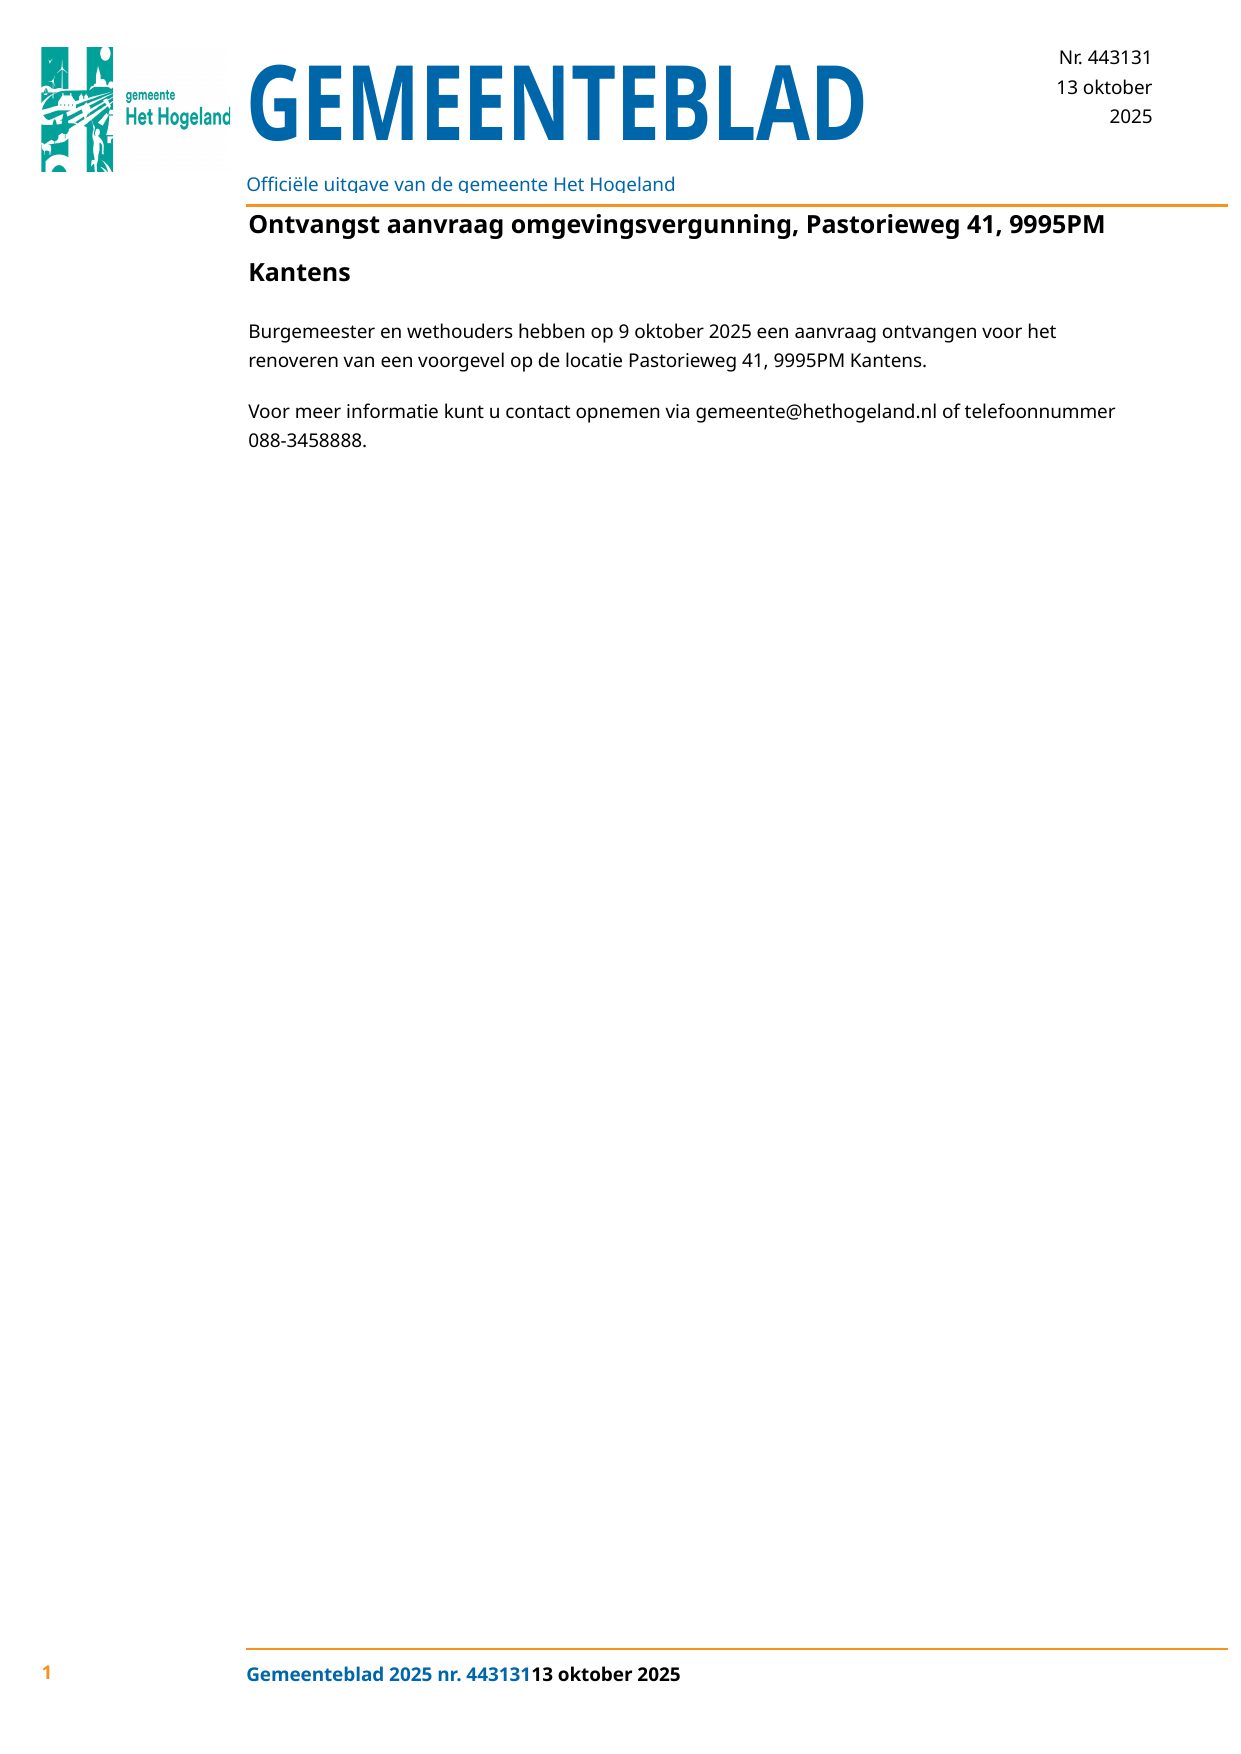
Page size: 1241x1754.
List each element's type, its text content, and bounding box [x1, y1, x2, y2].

text Ontvangst aanvraag omgevingsvergunning, Pastorieweg 41, 9995PM Kantens [248, 207, 1152, 288]
picture [41, 47, 231, 172]
text Voor meer informatie kunt u contact opnemen via gemeente@hethogeland.nl of telefoonnummer 088-3458888. [248, 398, 1152, 453]
text Burgemeester en wethouders hebben op 9 oktober 2025 een aanvraag ontvangen voor het renoveren van een voorgevel op de locatie Pastorieweg 41, 9995PM Kantens. [248, 318, 1152, 373]
